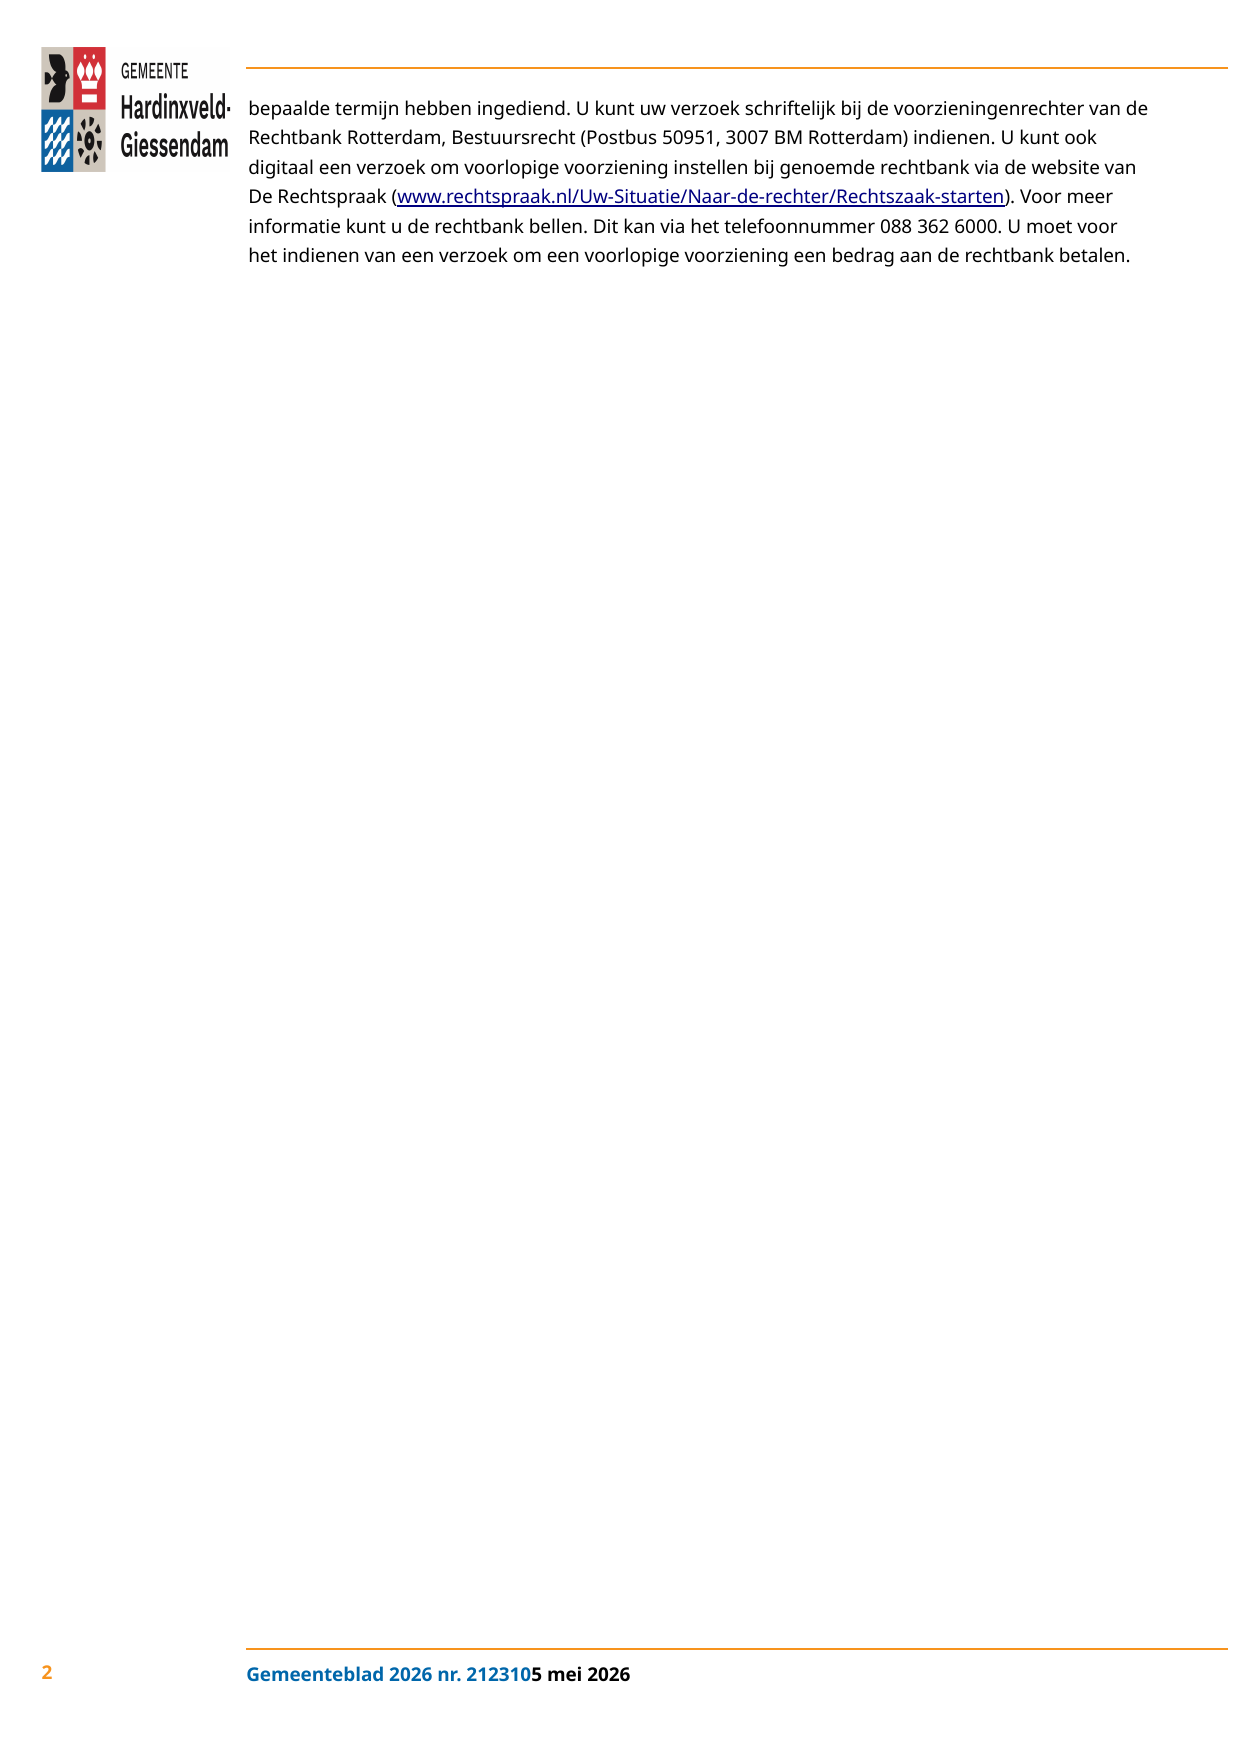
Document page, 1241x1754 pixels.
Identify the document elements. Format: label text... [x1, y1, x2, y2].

picture [41, 47, 231, 172]
text bepaalde termijn hebben ingediend. U kunt uw verzoek schriftelijk bij de voorzieningenrechter van de Rechtbank Rotterdam, Bestuursrecht (Postbus 50951, 3007 BM Rotterdam) indienen. U kunt ook digitaal een verzoek om voorlopige voorziening instellen bij genoemde rechtbank via de website van De Rechtspraak (www.rechtspraak.nl/Uw-Situatie/Naar-de-rechter/Rechtszaak-starten). Voor meer informatie kunt u de rechtbank bellen. Dit kan via het telefoonnummer 088 362 6000. U moet voor het indienen van een verzoek om een voorlopige voorziening een bedrag aan de rechtbank betalen. [248, 95, 1152, 268]
